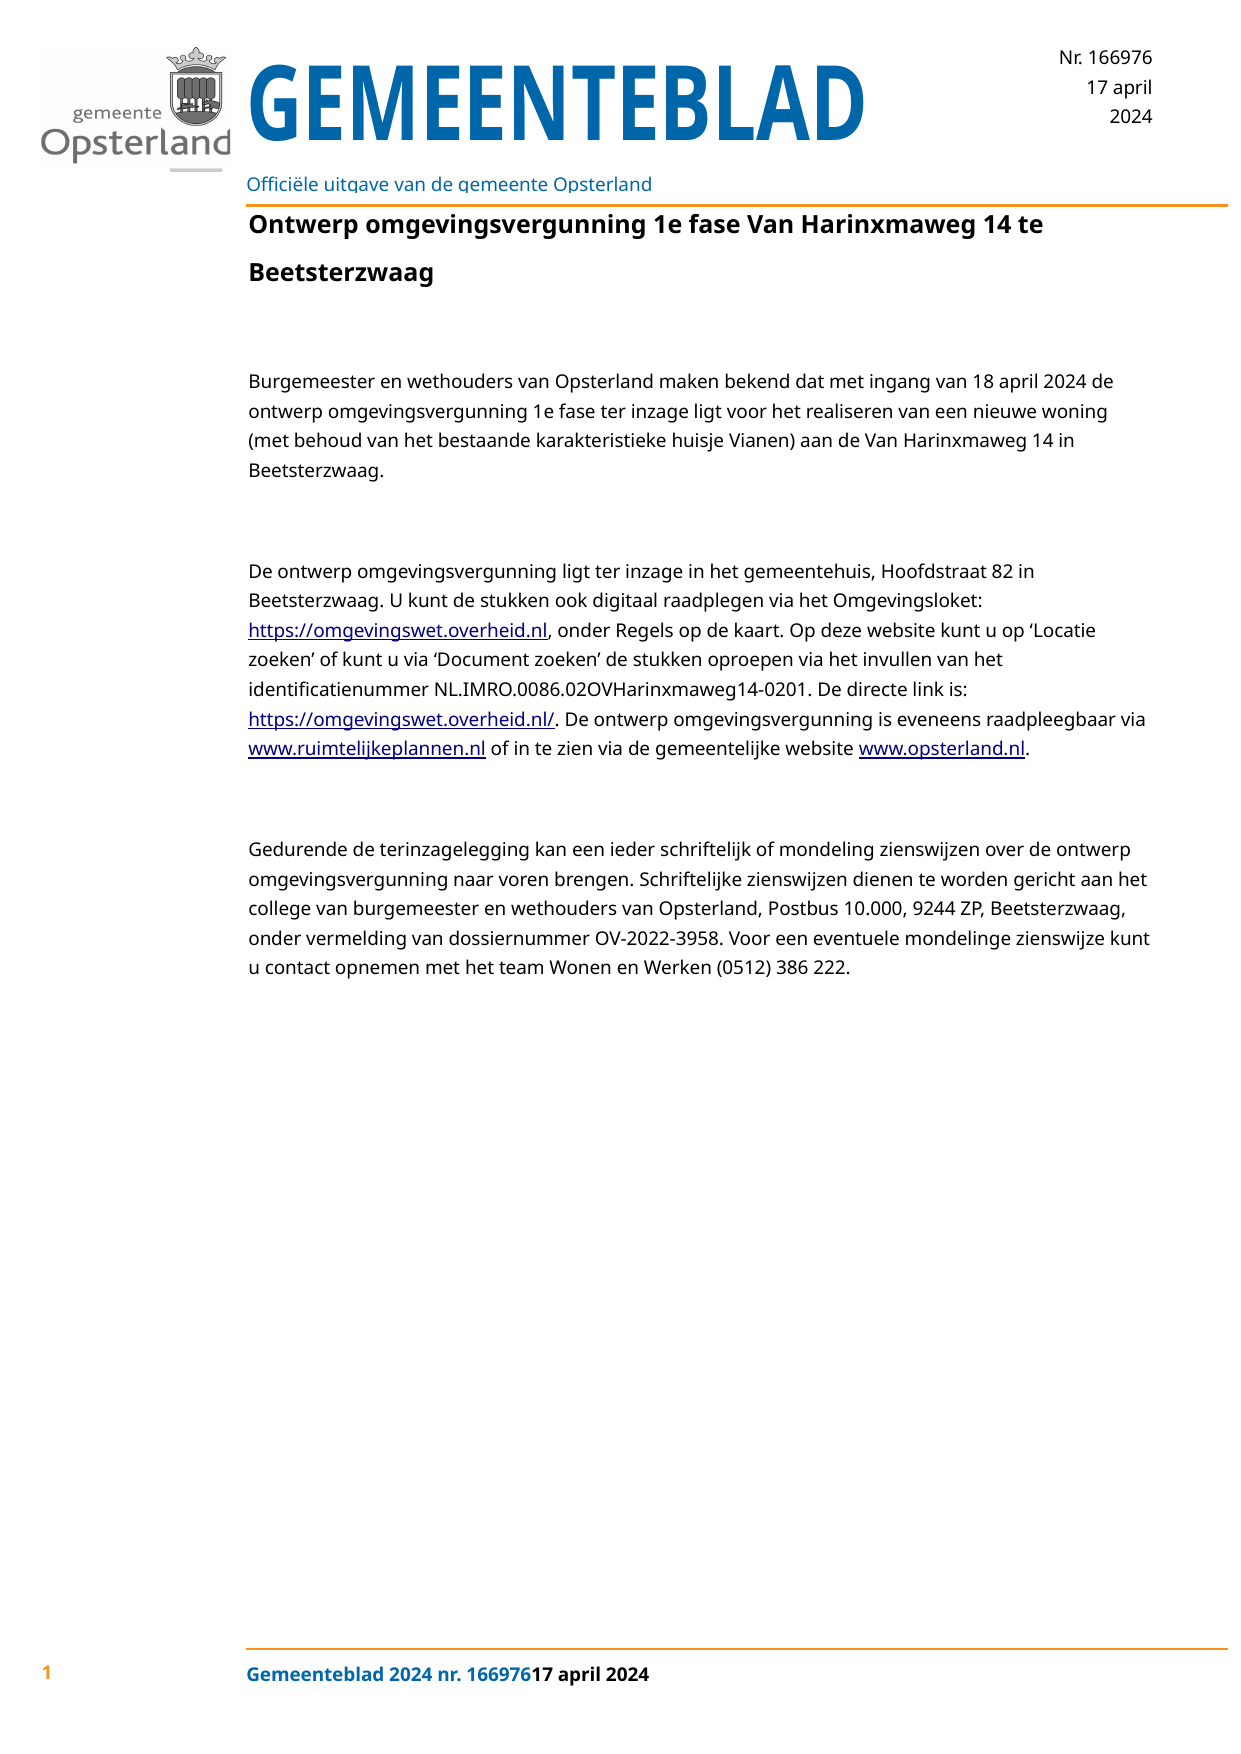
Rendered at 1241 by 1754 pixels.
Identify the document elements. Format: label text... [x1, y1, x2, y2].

text Burgemeester en wethouders van Opsterland maken bekend dat met ingang van 18 april 2024 de ontwerp omgevingsvergunning 1e fase ter inzage ligt voor het realiseren van een nieuwe woning (met behoud van het bestaande karakteristieke huisje Vianen) aan de Van Harinxmaweg 14 in Beetsterzwaag. [248, 368, 1152, 483]
text Ontwerp omgevingsvergunning 1e fase Van Harinxmaweg 14 te Beetsterzwaag [248, 207, 1152, 288]
text Gedurende de terinzagelegging kan een ieder schriftelijk of mondeling zienswijzen over de ontwerp omgevingsvergunning naar voren brengen. Schriftelijke zienswijzen dienen te worden gericht aan het college van burgemeester en wethouders van Opsterland, Postbus 10.000, 9244 ZP, Beetsterzwaag, onder vermelding van dossiernummer OV-2022-3958. Voor een eventuele mondelinge zienswijze kunt u contact opnemen met het team Wonen en Werken (0512) 386 222. [248, 836, 1152, 980]
picture [41, 47, 231, 172]
text De ontwerp omgevingsvergunning ligt ter inzage in het gemeentehuis, Hoofdstraat 82 in Beetsterzwaag. U kunt de stukken ook digitaal raadplegen via het Omgevingsloket: https://omgevingswet.overheid.nl, onder Regels op de kaart. Op deze website kunt u op ‘Locatie zoeken’ of kunt u via ‘Document zoeken’ de stukken oproepen via het invullen van het identificatienummer NL.IMRO.0086.02OVHarinxmaweg14-0201. De directe link is: https://omgevingswet.overheid.nl/. De ontwerp omgevingsvergunning is eveneens raadpleegbaar via www.ruimtelijkeplannen.nl of in te zien via de gemeentelijke website www.opsterland.nl. [248, 558, 1152, 761]
